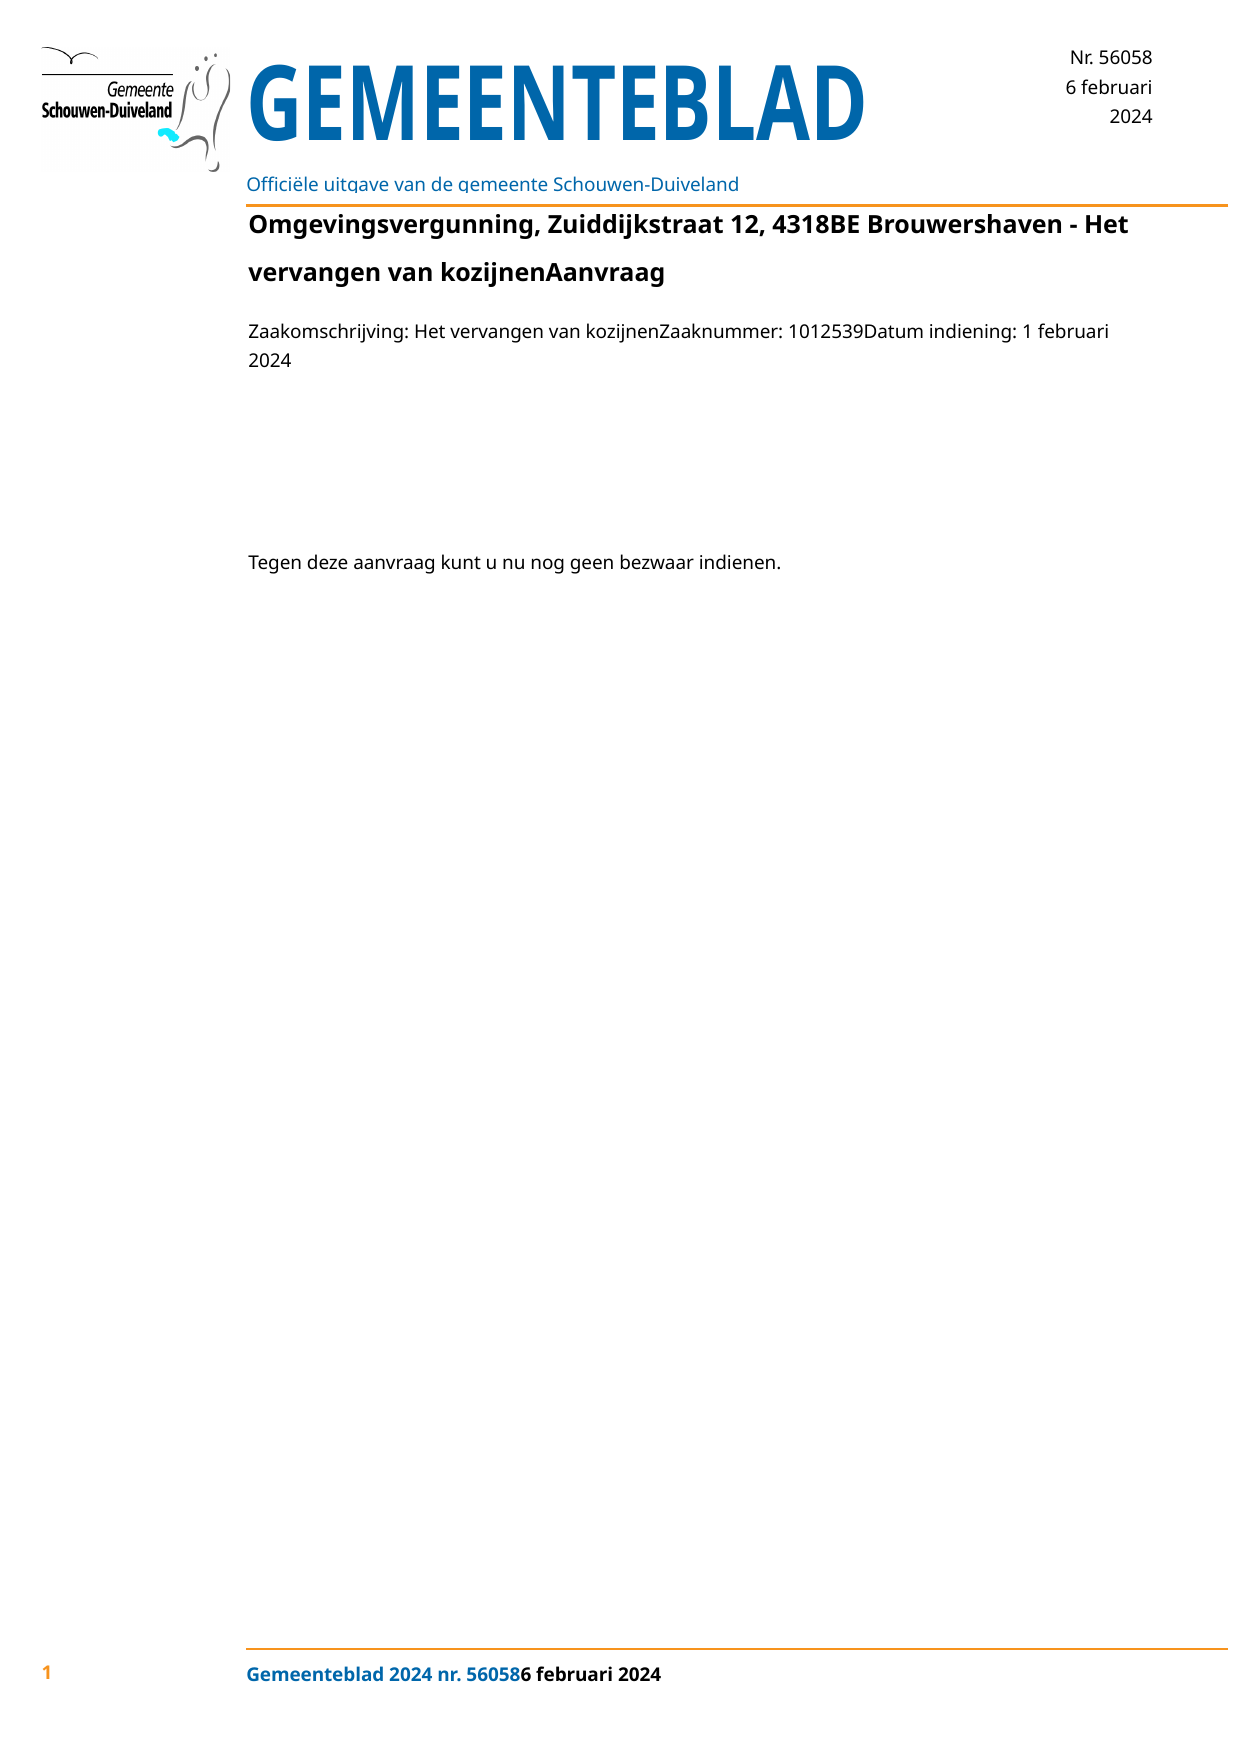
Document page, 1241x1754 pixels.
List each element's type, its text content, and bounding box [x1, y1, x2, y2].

text Omgevingsvergunning, Zuiddijkstraat 12, 4318BE Brouwershaven - Het vervangen van kozijnenAanvraag [248, 207, 1152, 288]
picture [41, 47, 231, 172]
text Zaakomschrijving: Het vervangen van kozijnenZaaknummer: 1012539Datum indiening: 1 februari 2024 [248, 318, 1152, 373]
text Tegen deze aanvraag kunt u nu nog geen bezwaar indienen. [248, 549, 1152, 575]
